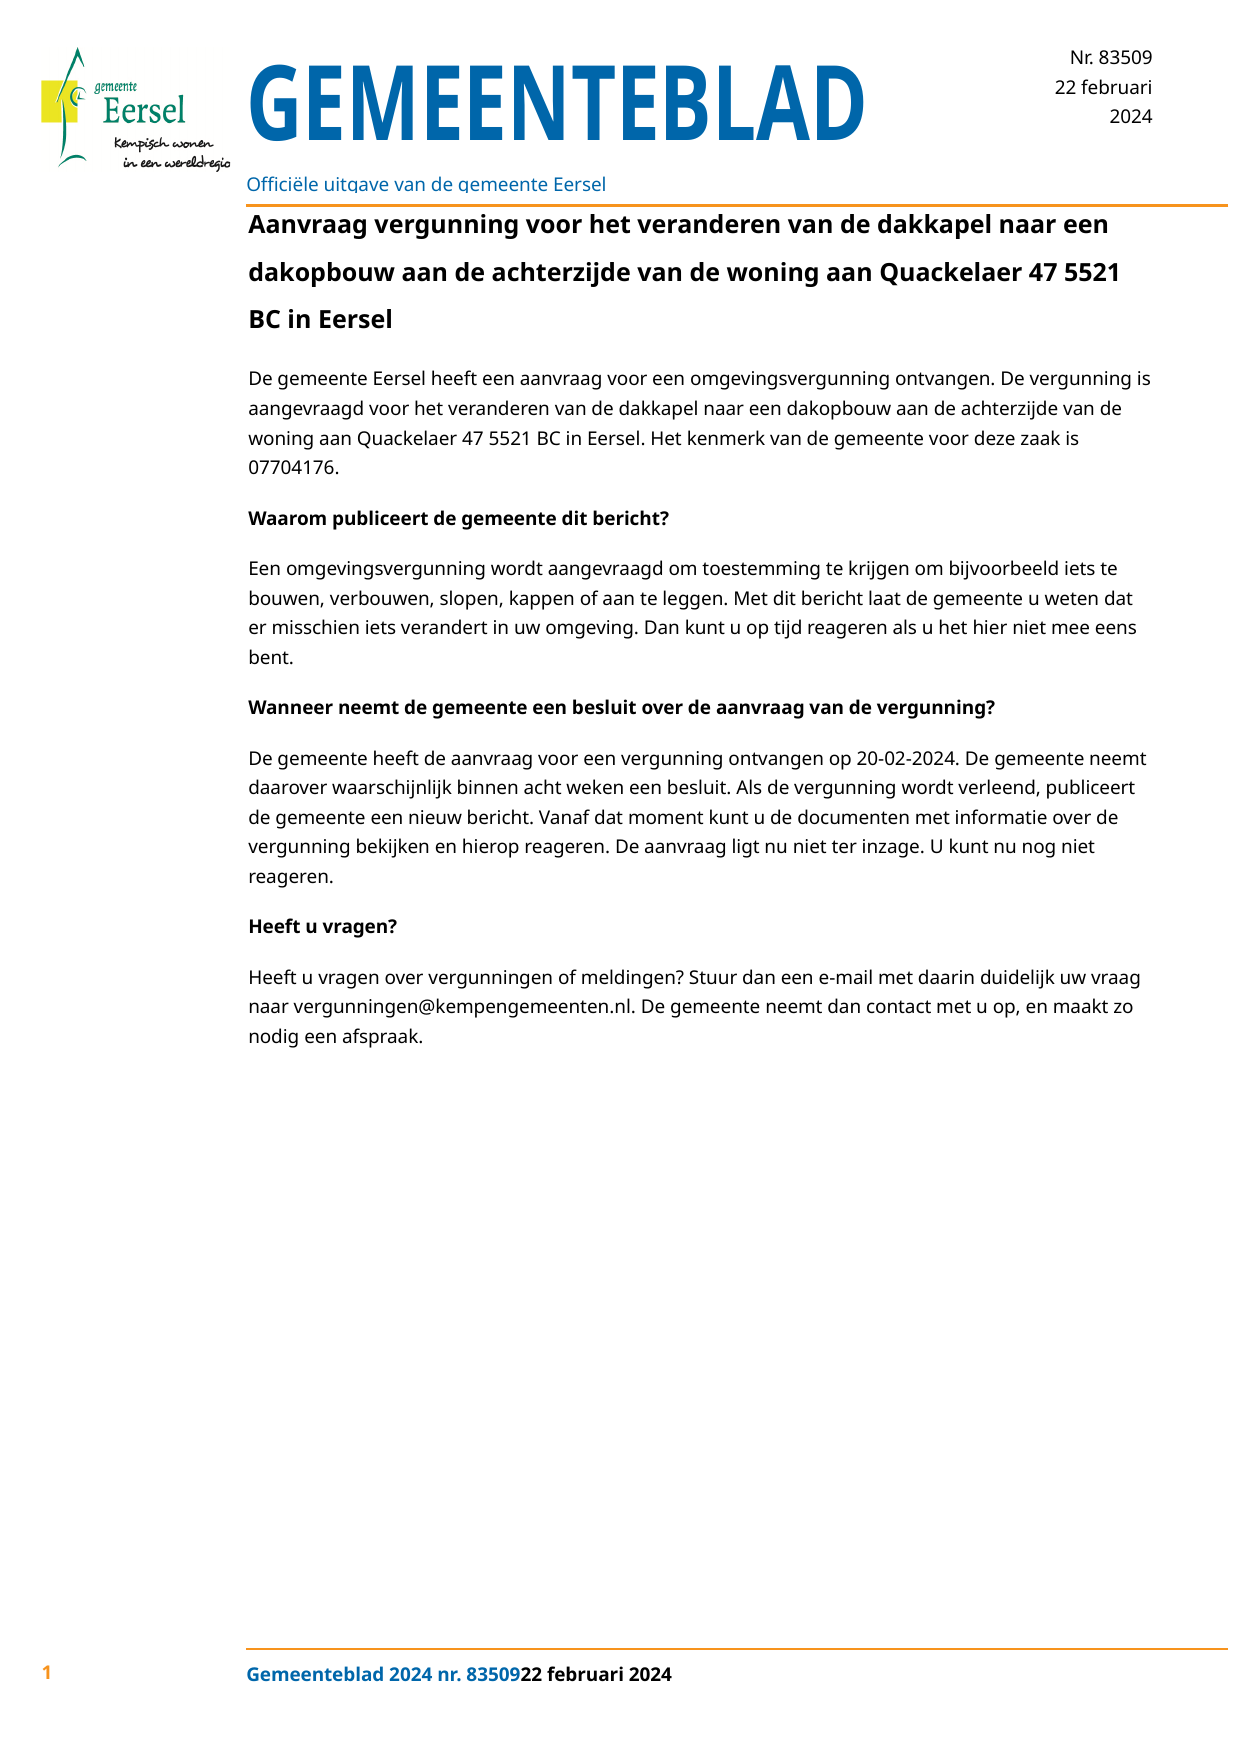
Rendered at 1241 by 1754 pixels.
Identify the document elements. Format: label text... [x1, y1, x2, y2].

text Heeft u vragen over vergunningen of meldingen? Stuur dan een e-mail met daarin duidelijk uw vraag naar vergunningen@kempengemeenten.nl. De gemeente neemt dan contact met u op, en maakt zo nodig een afspraak. [248, 964, 1152, 1049]
text Een omgevingsvergunning wordt aangevraagd om toestemming te krijgen om bijvoorbeeld iets te bouwen, verbouwen, slopen, kappen of aan te leggen. Met dit bericht laat de gemeente u weten dat er misschien iets verandert in uw omgeving. Dan kunt u op tijd reageren als u het hier niet mee eens bent. [248, 555, 1152, 669]
text Wanneer neemt de gemeente een besluit over de aanvraag van de vergunning? [248, 694, 1152, 720]
text De gemeente heeft de aanvraag voor een vergunning ontvangen op 20-02-2024. De gemeente neemt daarover waarschijnlijk binnen acht weken een besluit. Als de vergunning wordt verleend, publiceert de gemeente een nieuw bericht. Vanaf dat moment kunt u de documenten met informatie over de vergunning bekijken en hierop reageren. De aanvraag ligt nu niet ter inzage. U kunt nu nog niet reageren. [248, 745, 1152, 889]
text Heeft u vragen? [248, 913, 1152, 939]
text De gemeente Eersel heeft een aanvraag voor een omgevingsvergunning ontvangen. De vergunning is aangevraagd voor het veranderen van de dakkapel naar een dakopbouw aan de achterzijde van de woning aan Quackelaer 47 5521 BC in Eersel. Het kenmerk van de gemeente voor deze zaak is 07704176. [248, 366, 1152, 480]
text Aanvraag vergunning voor het veranderen van de dakkapel naar een dakopbouw aan de achterzijde van de woning aan Quackelaer 47 5521 BC in Eersel [248, 207, 1152, 336]
picture [41, 47, 231, 172]
text Waarom publiceert de gemeente dit bericht? [248, 505, 1152, 530]
